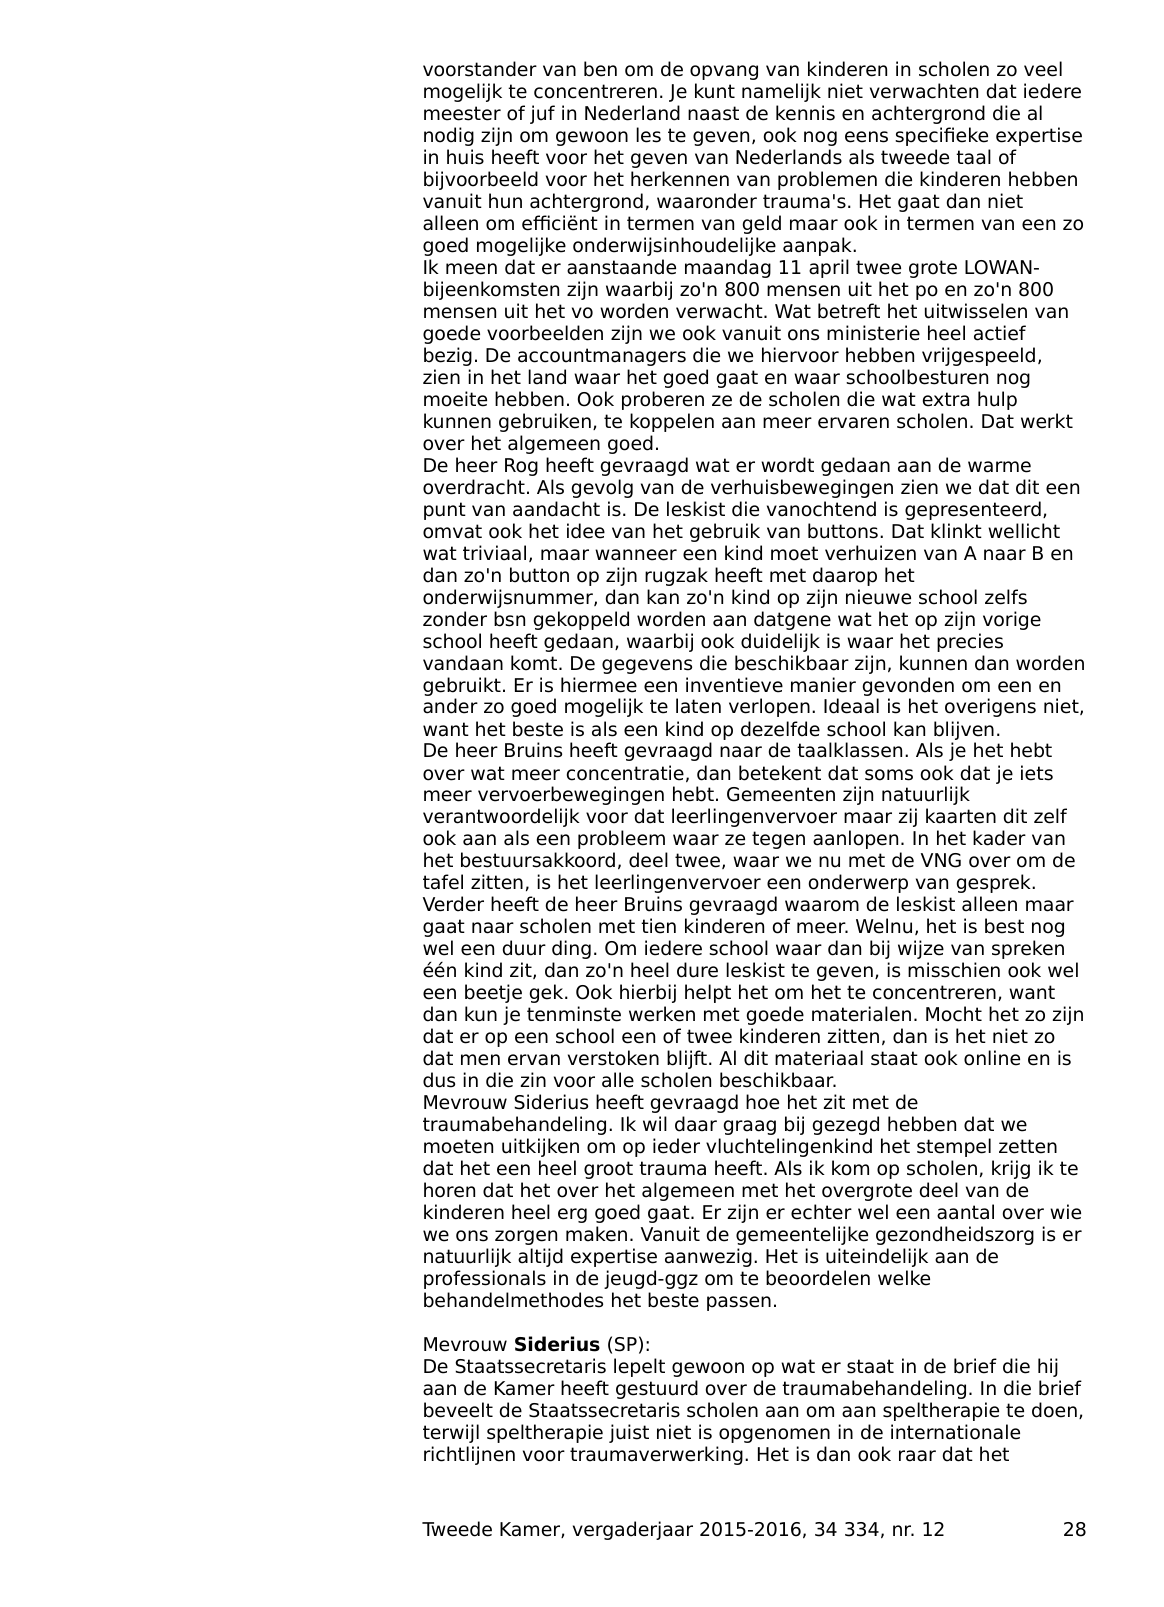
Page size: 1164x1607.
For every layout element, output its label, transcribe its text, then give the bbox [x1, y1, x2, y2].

text Mevrouw Siderius (SP): [422, 1334, 1087, 1356]
text Ik meen dat er aanstaande maandag 11 april twee grote LOWAN-bijeenkomsten zijn waarbij zo'n 800 mensen uit het po en zo'n 800 mensen uit het vo worden verwacht. Wat betreft het uitwisselen van goede voorbeelden zijn we ook vanuit ons ministerie heel actief bezig. De accountmanagers die we hiervoor hebben vrijgespeeld, zien in het land waar het goed gaat en waar schoolbesturen nog moeite hebben. Ook proberen ze de scholen die wat extra hulp kunnen gebruiken, te koppelen aan meer ervaren scholen. Dat werkt over het algemeen goed. [422, 257, 1087, 455]
text De heer Rog heeft gevraagd wat er wordt gedaan aan de warme overdracht. Als gevolg van de verhuisbewegingen zien we dat dit een punt van aandacht is. De leskist die vanochtend is gepresenteerd, omvat ook het idee van het gebruik van buttons. Dat klinkt wellicht wat triviaal, maar wanneer een kind moet verhuizen van A naar B en dan zo'n button op zijn rugzak heeft met daarop het onderwijsnummer, dan kan zo'n kind op zijn nieuwe school zelfs zonder bsn gekoppeld worden aan datgene wat het op zijn vorige school heeft gedaan, waarbij ook duidelijk is waar het precies vandaan komt. De gegevens die beschikbaar zijn, kunnen dan worden gebruikt. Er is hiermee een inventieve manier gevonden om een en ander zo goed mogelijk te laten verlopen. Ideaal is het overigens niet, want het beste is als een kind op dezelfde school kan blijven. [422, 455, 1087, 740]
text voorstander van ben om de opvang van kinderen in scholen zo veel mogelijk te concentreren. Je kunt namelijk niet verwachten dat iedere meester of juf in Nederland naast de kennis en achtergrond die al nodig zijn om gewoon les te geven, ook nog eens specifieke expertise in huis heeft voor het geven van Nederlands als tweede taal of bijvoorbeeld voor het herkennen van problemen die kinderen hebben vanuit hun achtergrond, waaronder trauma's. Het gaat dan niet alleen om efficiënt in termen van geld maar ook in termen van een zo goed mogelijke onderwijsinhoudelijke aanpak. [422, 59, 1087, 257]
text De heer Bruins heeft gevraagd naar de taalklassen. Als je het hebt over wat meer concentratie, dan betekent dat soms ook dat je iets meer vervoerbewegingen hebt. Gemeenten zijn natuurlijk verantwoordelijk voor dat leerlingenvervoer maar zij kaarten dit zelf ook aan als een probleem waar ze tegen aanlopen. In het kader van het bestuursakkoord, deel twee, waar we nu met de VNG over om de tafel zitten, is het leerlingenvervoer een onderwerp van gesprek. [422, 740, 1087, 894]
text Mevrouw Siderius heeft gevraagd hoe het zit met de traumabehandeling. Ik wil daar graag bij gezegd hebben dat we moeten uitkijken om op ieder vluchtelingenkind het stempel zetten dat het een heel groot trauma heeft. Als ik kom op scholen, krijg ik te horen dat het over het algemeen met het overgrote deel van de kinderen heel erg goed gaat. Er zijn er echter wel een aantal over wie we ons zorgen maken. Vanuit de gemeentelijke gezondheidszorg is er natuurlijk altijd expertise aanwezig. Het is uiteindelijk aan de professionals in de jeugd-ggz om te beoordelen welke behandelmethodes het beste passen. [422, 1092, 1087, 1312]
text Verder heeft de heer Bruins gevraagd waarom de leskist alleen maar gaat naar scholen met tien kinderen of meer. Welnu, het is best nog wel een duur ding. Om iedere school waar dan bij wijze van spreken één kind zit, dan zo'n heel dure leskist te geven, is misschien ook wel een beetje gek. Ook hierbij helpt het om het te concentreren, want dan kun je tenminste werken met goede materialen. Mocht het zo zijn dat er op een school een of twee kinderen zitten, dan is het niet zo dat men ervan verstoken blijft. Al dit materiaal staat ook online en is dus in die zin voor alle scholen beschikbaar. [422, 894, 1087, 1092]
text De Staatssecretaris lepelt gewoon op wat er staat in de brief die hij aan de Kamer heeft gestuurd over de traumabehandeling. In die brief beveelt de Staatssecretaris scholen aan om aan speltherapie te doen, terwijl speltherapie juist niet is opgenomen in de internationale richtlijnen voor traumaverwerking. Het is dan ook raar dat het [422, 1356, 1087, 1466]
